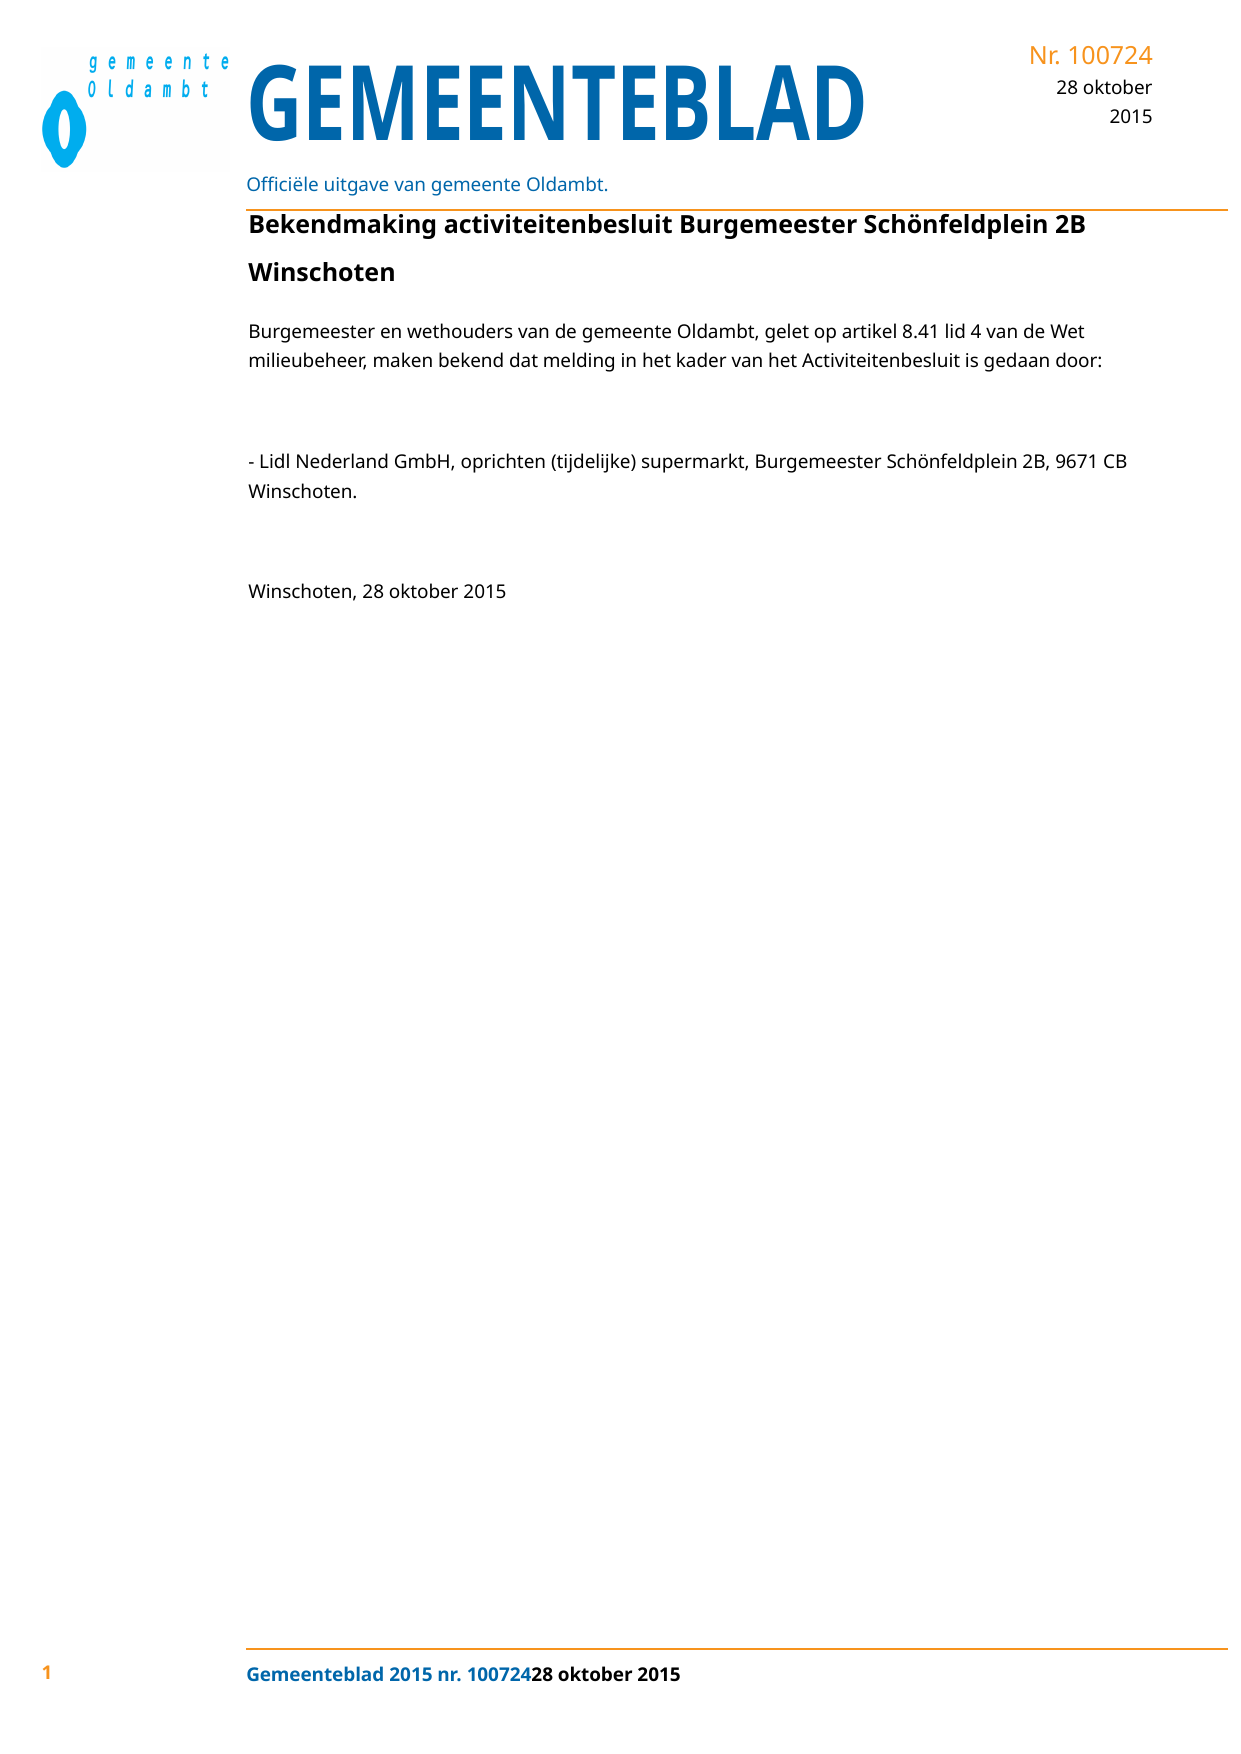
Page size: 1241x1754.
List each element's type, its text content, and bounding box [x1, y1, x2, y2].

text - Lidl Nederland GmbH, oprichten (tijdelijke) supermarkt, Burgemeester Schönfeldplein 2B, 9671 CB Winschoten. [248, 448, 1152, 504]
picture [41, 47, 231, 172]
text Burgemeester en wethouders van de gemeente Oldambt, gelet op artikel 8.41 lid 4 van de Wet milieubeheer, maken bekend dat melding in het kader van het Activiteitenbesluit is gedaan door: [248, 318, 1152, 373]
text Winschoten, 28 oktober 2015 [248, 579, 1152, 604]
text Bekendmaking activiteitenbesluit Burgemeester Schönfeldplein 2B Winschoten [248, 211, 1152, 288]
